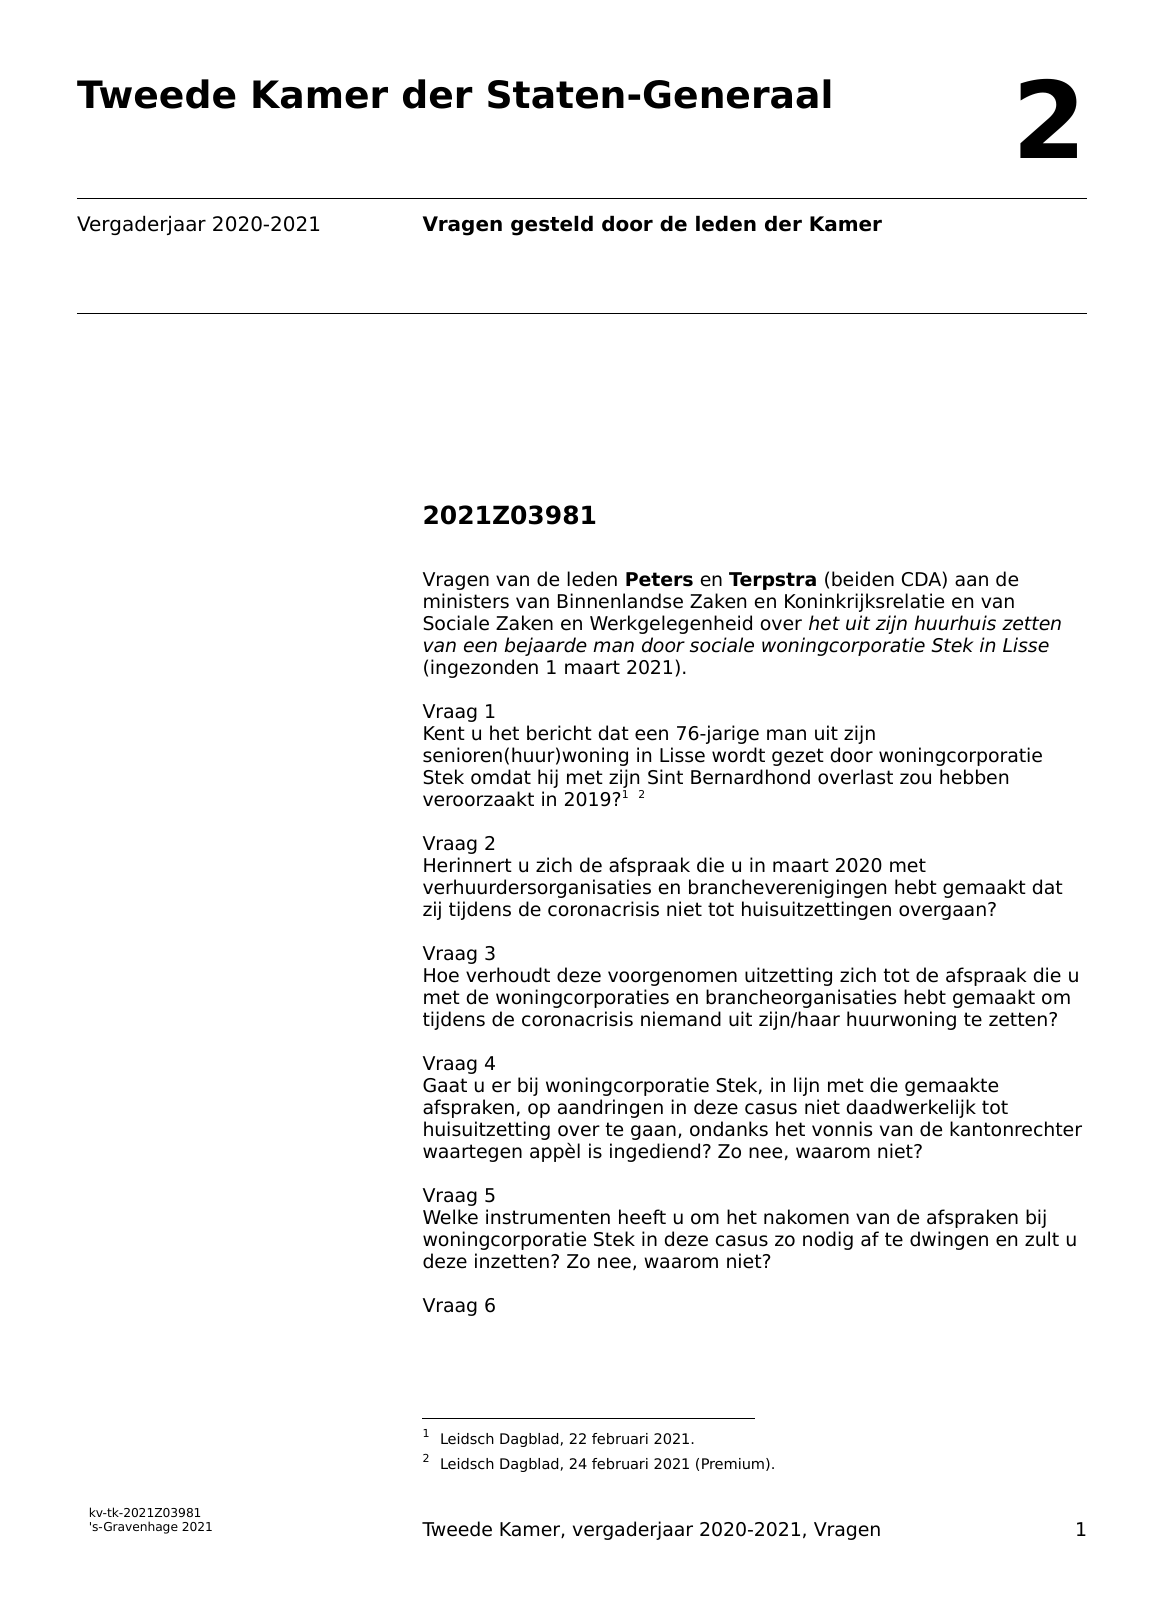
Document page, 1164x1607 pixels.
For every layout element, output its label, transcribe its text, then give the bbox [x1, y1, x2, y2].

text Welke instrumenten heeft u om het nakomen van de afspraken bij woningcorporatie Stek in deze casus zo nodig af te dwingen en zult u deze inzetten? Zo nee, waarom niet? [422, 1207, 1087, 1273]
text Gaat u er bij woningcorporatie Stek, in lijn met die gemaakte afspraken, op aandringen in deze casus niet daadwerkelijk tot huisuitzetting over te gaan, ondanks het vonnis van de kantonrechter waartegen appèl is ingediend? Zo nee, waarom niet? [422, 1075, 1087, 1163]
text Vraag 6 [422, 1295, 1087, 1317]
table_header 2 [886, 59, 1087, 198]
text Vraag 4 [422, 1053, 1087, 1075]
text Vraag 2 [422, 833, 1087, 855]
table_cell Vragen gesteld door de leden der Kamer [422, 199, 1087, 313]
text kv-tk-2021Z03981 [88, 1506, 323, 1520]
text 2021Z03981 [422, 501, 1087, 531]
table_header Tweede Kamer der Staten-Generaal [77, 59, 886, 198]
text 's-Gravenhage 2021 [88, 1520, 323, 1534]
table_cell Vergaderjaar 2020-2021 [77, 199, 422, 313]
text Leidsch Dagblad, 22 februari 2021. [422, 1427, 1087, 1449]
text Hoe verhoudt deze voorgenomen uitzetting zich tot de afspraak die u met de woningcorporaties en brancheorganisaties hebt gemaakt om tijdens de coronacrisis niemand uit zijn/haar huurwoning te zetten? [422, 965, 1087, 1031]
text Herinnert u zich de afspraak die u in maart 2020 met verhuurdersorganisaties en brancheverenigingen hebt gemaakt dat zij tijdens de coronacrisis niet tot huisuitzettingen overgaan? [422, 855, 1087, 921]
text Vraag 3 [422, 943, 1087, 965]
text Vragen van de leden Peters en Terpstra (beiden CDA) aan de ministers van Binnenlandse Zaken en Koninkrijksrelatie en van Sociale Zaken en Werkgelegenheid over het uit zijn huurhuis zetten van een bejaarde man door sociale woningcorporatie Stek in Lisse (ingezonden 1 maart 2021). [422, 569, 1087, 679]
text Vraag 1 [422, 701, 1087, 723]
text Vraag 5 [422, 1185, 1087, 1207]
text Kent u het bericht dat een 76-jarige man uit zijn senioren(huur)woning in Lisse wordt gezet door woningcorporatie Stek omdat hij met zijn Sint Bernardhond overlast zou hebben veroorzaakt in 2019? [422, 723, 1087, 811]
text Leidsch Dagblad, 24 februari 2021 (Premium). [422, 1452, 1087, 1474]
